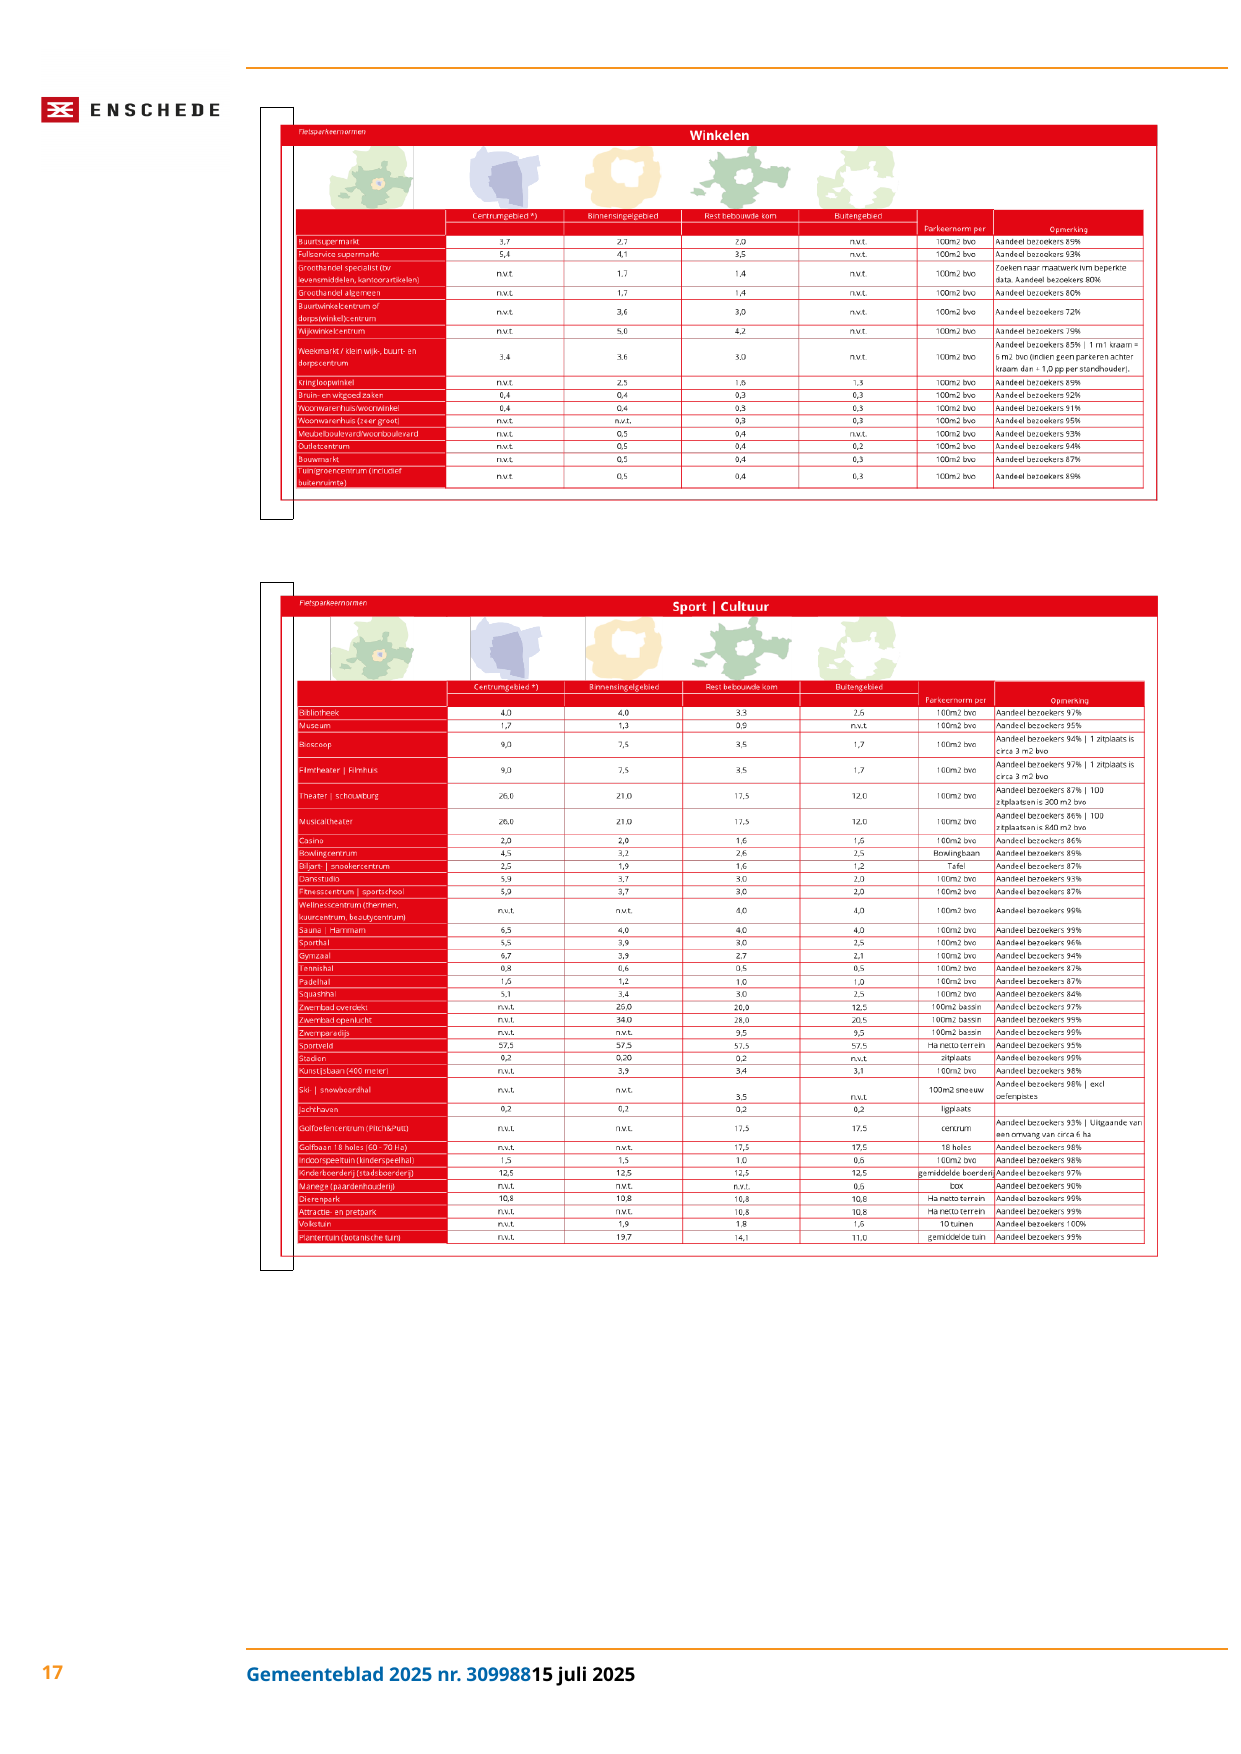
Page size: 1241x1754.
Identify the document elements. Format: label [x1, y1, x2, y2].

picture [268, 590, 1173, 1262]
picture [268, 115, 1173, 510]
picture [41, 47, 231, 172]
